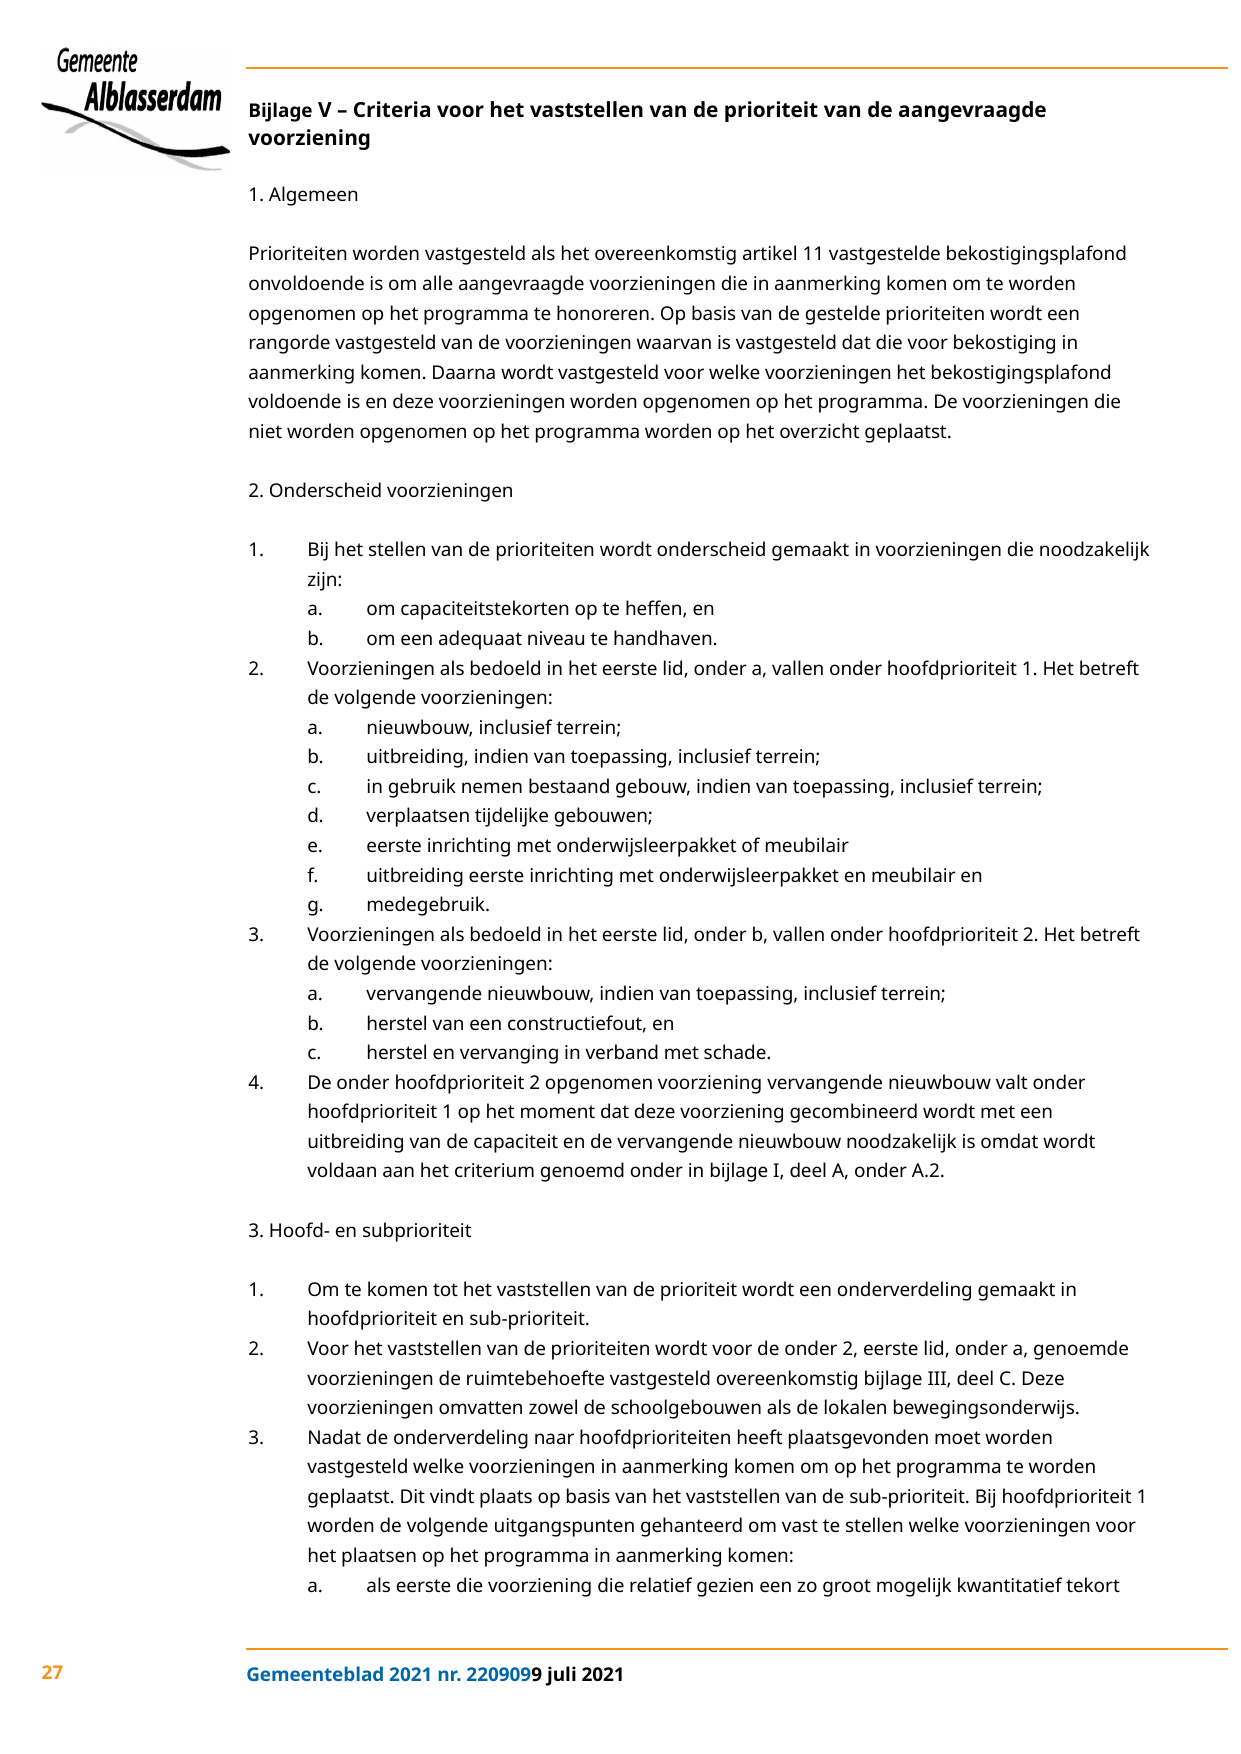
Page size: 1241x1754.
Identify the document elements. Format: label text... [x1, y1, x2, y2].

list als eerste die voorziening die relatief gezien een zo groot mogelijk kwantitatief tekort [307, 1572, 1152, 1597]
list uitbreiding, indien van toepassing, inclusief terrein; [307, 743, 1152, 769]
text Bijlage V – Criteria voor het vaststellen van de prioriteit van de aangevraagde voorziening [248, 95, 1152, 152]
list Bij het stellen van de prioriteiten wordt onderscheid gemaakt in voorzieningen die noodzakelijk zijn: [248, 536, 1152, 592]
list herstel van een constructiefout, en [307, 1010, 1152, 1035]
text Prioriteiten worden vastgesteld als het overeenkomstig artikel 11 vastgestelde bekostigingsplafond onvoldoende is om alle aangevraagde voorzieningen die in aanmerking komen om te worden opgenomen op het programma te honoreren. Op basis van de gestelde prioriteiten wordt een rangorde vastgesteld van de voorzieningen waarvan is vastgesteld dat die voor bekostiging in aanmerking komen. Daarna wordt vastgesteld voor welke voorzieningen het bekostigingsplafond voldoende is en deze voorzieningen worden opgenomen op het programma. De voorzieningen die niet worden opgenomen op het programma worden op het overzicht geplaatst. [248, 241, 1152, 444]
list Voorzieningen als bedoeld in het eerste lid, onder b, vallen onder hoofdprioriteit 2. Het betreft de volgende voorzieningen: [248, 921, 1152, 976]
text 1. Algemeen [248, 181, 1152, 207]
list uitbreiding eerste inrichting met onderwijsleerpakket en meubilair en [307, 862, 1152, 887]
list herstel en vervanging in verband met schade. [307, 1039, 1152, 1065]
list om capaciteitstekorten op te heffen, en [307, 596, 1152, 621]
list Voorzieningen als bedoeld in het eerste lid, onder a, vallen onder hoofdprioriteit 1. Het betreft de volgende voorzieningen: [248, 655, 1152, 710]
list Voor het vaststellen van de prioriteiten wordt voor de onder 2, eerste lid, onder a, genoemde voorzieningen de ruimtebehoefte vastgesteld overeenkomstig bijlage III, deel C. Deze voorzieningen omvatten zowel de schoolgebouwen als de lokalen bewegingsonderwijs. [248, 1335, 1152, 1420]
list in gebruik nemen bestaand gebouw, indien van toepassing, inclusief terrein; [307, 773, 1152, 799]
list De onder hoofdprioriteit 2 opgenomen voorziening vervangende nieuwbouw valt onder hoofdprioriteit 1 op het moment dat deze voorziening gecombineerd wordt met een uitbreiding van de capaciteit en de vervangende nieuwbouw noodzakelijk is omdat wordt voldaan aan het criterium genoemd onder in bijlage I, deel A, onder A.2. [248, 1069, 1152, 1183]
list Om te komen tot het vaststellen van de prioriteit wordt een onderverdeling gemaakt in hoofdprioriteit en sub-prioriteit. [248, 1276, 1152, 1331]
text 2. Onderscheid voorzieningen [248, 477, 1152, 503]
list eerste inrichting met onderwijsleerpakket of meubilair [307, 832, 1152, 858]
list medegebruik. [307, 891, 1152, 917]
picture [41, 47, 231, 172]
list om een adequaat niveau te handhaven. [307, 625, 1152, 651]
list nieuwbouw, inclusief terrein; [307, 714, 1152, 739]
list Nadat de onderverdeling naar hoofdprioriteiten heeft plaatsgevonden moet worden vastgesteld welke voorzieningen in aanmerking komen om op het programma te worden geplaatst. Dit vindt plaats op basis van het vaststellen van de sub-prioriteit. Bij hoofdprioriteit 1 worden de volgende uitgangspunten gehanteerd om vast te stellen welke voorzieningen voor het plaatsen op het programma in aanmerking komen: [248, 1424, 1152, 1568]
list verplaatsen tijdelijke gebouwen; [307, 803, 1152, 828]
text 3. Hoofd- en subprioriteit [248, 1217, 1152, 1242]
list vervangende nieuwbouw, indien van toepassing, inclusief terrein; [307, 980, 1152, 1006]
